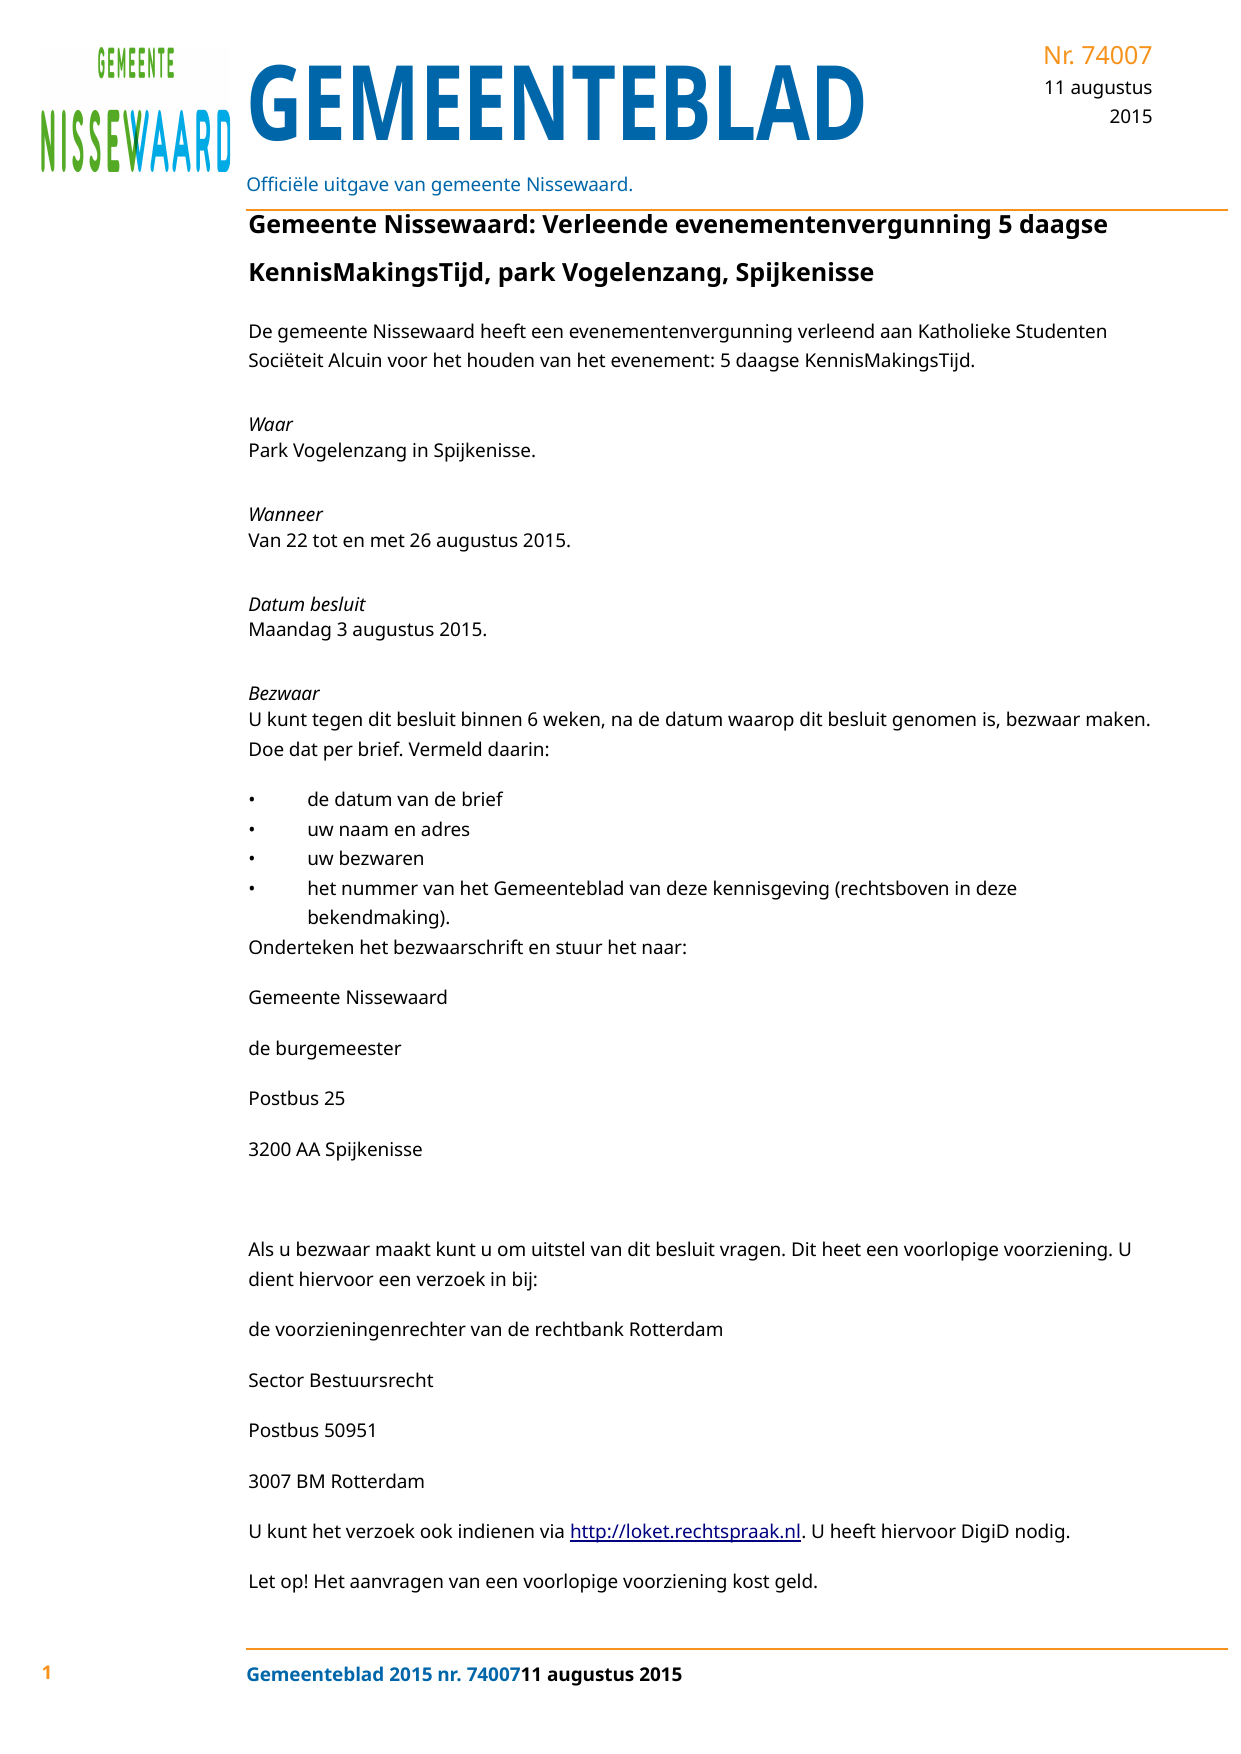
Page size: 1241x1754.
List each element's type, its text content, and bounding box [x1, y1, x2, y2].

text Let op! Het aanvragen van een voorlopige voorziening kost geld. [248, 1569, 1152, 1594]
text U kunt het verzoek ook indienen via http://loket.rechtspraak.nl. U heeft hiervoor DigiD nodig. [248, 1518, 1152, 1544]
picture [201, 122, 206, 138]
text U kunt tegen dit besluit binnen 6 weken, na de datum waarop dit besluit genomen is, bezwaar maken. Doe dat per brief. Vermeld daarin: [248, 706, 1152, 762]
text Bezwaar [248, 681, 1152, 706]
text Postbus 25 [248, 1085, 1152, 1111]
text Gemeente Nissewaard [248, 984, 1152, 1010]
text Sector Bestuursrecht [248, 1367, 1152, 1393]
text 3007 BM Rotterdam [248, 1468, 1152, 1494]
text 3200 AA Spijkenisse [248, 1136, 1152, 1162]
text Onderteken het bezwaarschrift en stuur het naar: [248, 934, 1152, 960]
text de burgemeester [248, 1035, 1152, 1061]
text Wanneer [248, 501, 1152, 527]
picture [41, 47, 231, 172]
picture [154, 157, 165, 172]
picture [200, 151, 206, 172]
text Park Vogelenzang in Spijkenisse. [248, 437, 1152, 463]
picture [222, 122, 227, 160]
list de datum van de brief [248, 786, 1152, 812]
text Maandag 3 augustus 2015. [248, 617, 1152, 642]
text Datum besluit [248, 591, 1152, 617]
text Als u bezwaar maakt kunt u om uitstel van dit besluit vragen. Dit heet een voorlopige voorziening. U dient hiervoor een verzoek in bij: [248, 1237, 1152, 1292]
text Postbus 50951 [248, 1417, 1152, 1443]
text Van 22 tot en met 26 augustus 2015. [248, 527, 1152, 553]
text De gemeente Nissewaard heeft een evenementenvergunning verleend aan Katholieke Studenten Sociëteit Alcuin voor het houden van het evenement: 5 daagse KennisMakingsTijd. [248, 318, 1152, 373]
text Gemeente Nissewaard: Verleende evenementenvergunning 5 daagse KennisMakingsTijd, park Vogelenzang, Spijkenisse [248, 211, 1152, 288]
list uw naam en adres [248, 816, 1152, 842]
text de voorzieningenrechter van de rechtbank Rotterdam [248, 1317, 1152, 1342]
picture [176, 157, 187, 172]
text Waar [248, 411, 1152, 437]
list uw bezwaren [248, 845, 1152, 871]
list het nummer van het Gemeenteblad van deze kennisgeving (rechtsboven in deze bekendmaking). [248, 875, 1152, 930]
